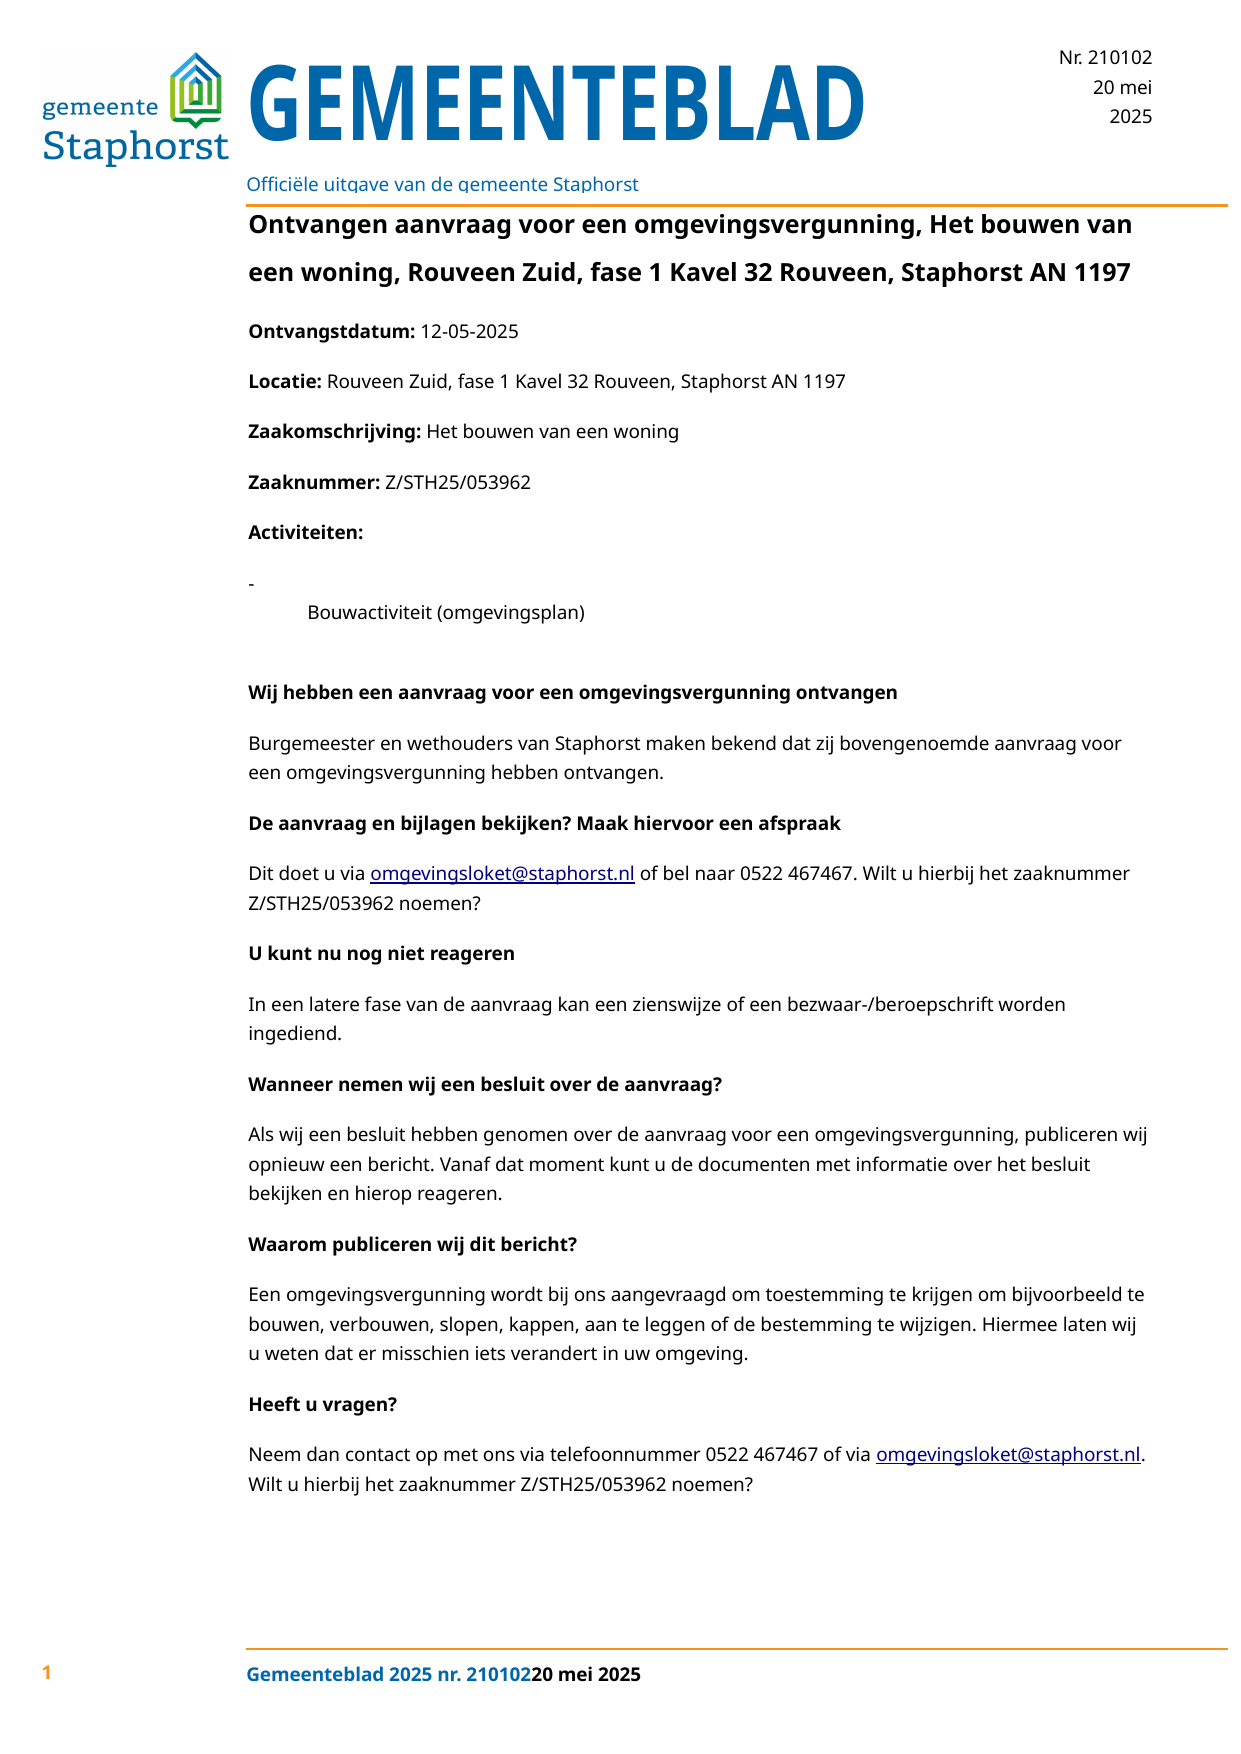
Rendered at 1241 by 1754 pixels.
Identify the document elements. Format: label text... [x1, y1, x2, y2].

text Wij hebben een aanvraag voor een omgevingsvergunning ontvangen [248, 679, 1152, 705]
text Locatie: Rouveen Zuid, fase 1 Kavel 32 Rouveen, Staphorst AN 1197 [248, 368, 1152, 394]
text Ontvangen aanvraag voor een omgevingsvergunning, Het bouwen van een woning, Rouveen Zuid, fase 1 Kavel 32 Rouveen, Staphorst AN 1197 [248, 207, 1152, 288]
text Heeft u vragen? [248, 1391, 1152, 1417]
text Ontvangstdatum: 12-05-2025 [248, 318, 1152, 344]
text Zaaknummer: Z/STH25/053962 [248, 469, 1152, 495]
text Als wij een besluit hebben genomen over de aanvraag voor een omgevingsvergunning, publiceren wij opnieuw een bericht. Vanaf dat moment kunt u de documenten met informatie over het besluit bekijken en hierop reageren. [248, 1121, 1152, 1206]
list Bouwactiviteit (omgevingsplan) [248, 599, 1152, 625]
text Wanneer nemen wij een besluit over de aanvraag? [248, 1071, 1152, 1097]
picture [41, 47, 231, 172]
text Burgemeester en wethouders van Staphorst maken bekend dat zij bovengenoemde aanvraag voor een omgevingsvergunning hebben ontvangen. [248, 730, 1152, 785]
text Zaakomschrijving: Het bouwen van een woning [248, 419, 1152, 444]
text Activiteiten: [248, 519, 1152, 545]
text U kunt nu nog niet reageren [248, 940, 1152, 966]
text Dit doet u via omgevingsloket@staphorst.nl of bel naar 0522 467467. Wilt u hierbij het zaaknummer Z/STH25/053962 noemen? [248, 860, 1152, 916]
text Een omgevingsvergunning wordt bij ons aangevraagd om toestemming te krijgen om bijvoorbeeld te bouwen, verbouwen, slopen, kappen, aan te leggen of de bestemming te wijzigen. Hiermee laten wij u weten dat er misschien iets verandert in uw omgeving. [248, 1281, 1152, 1366]
text Waarom publiceren wij dit bericht? [248, 1231, 1152, 1257]
text Neem dan contact op met ons via telefoonnummer 0522 467467 of via omgevingsloket@staphorst.nl. Wilt u hierbij het zaaknummer Z/STH25/053962 noemen? [248, 1441, 1152, 1497]
text De aanvraag en bijlagen bekijken? Maak hiervoor een afspraak [248, 810, 1152, 836]
text In een latere fase van de aanvraag kan een zienswijze of een bezwaar-/beroepschrift worden ingediend. [248, 991, 1152, 1046]
